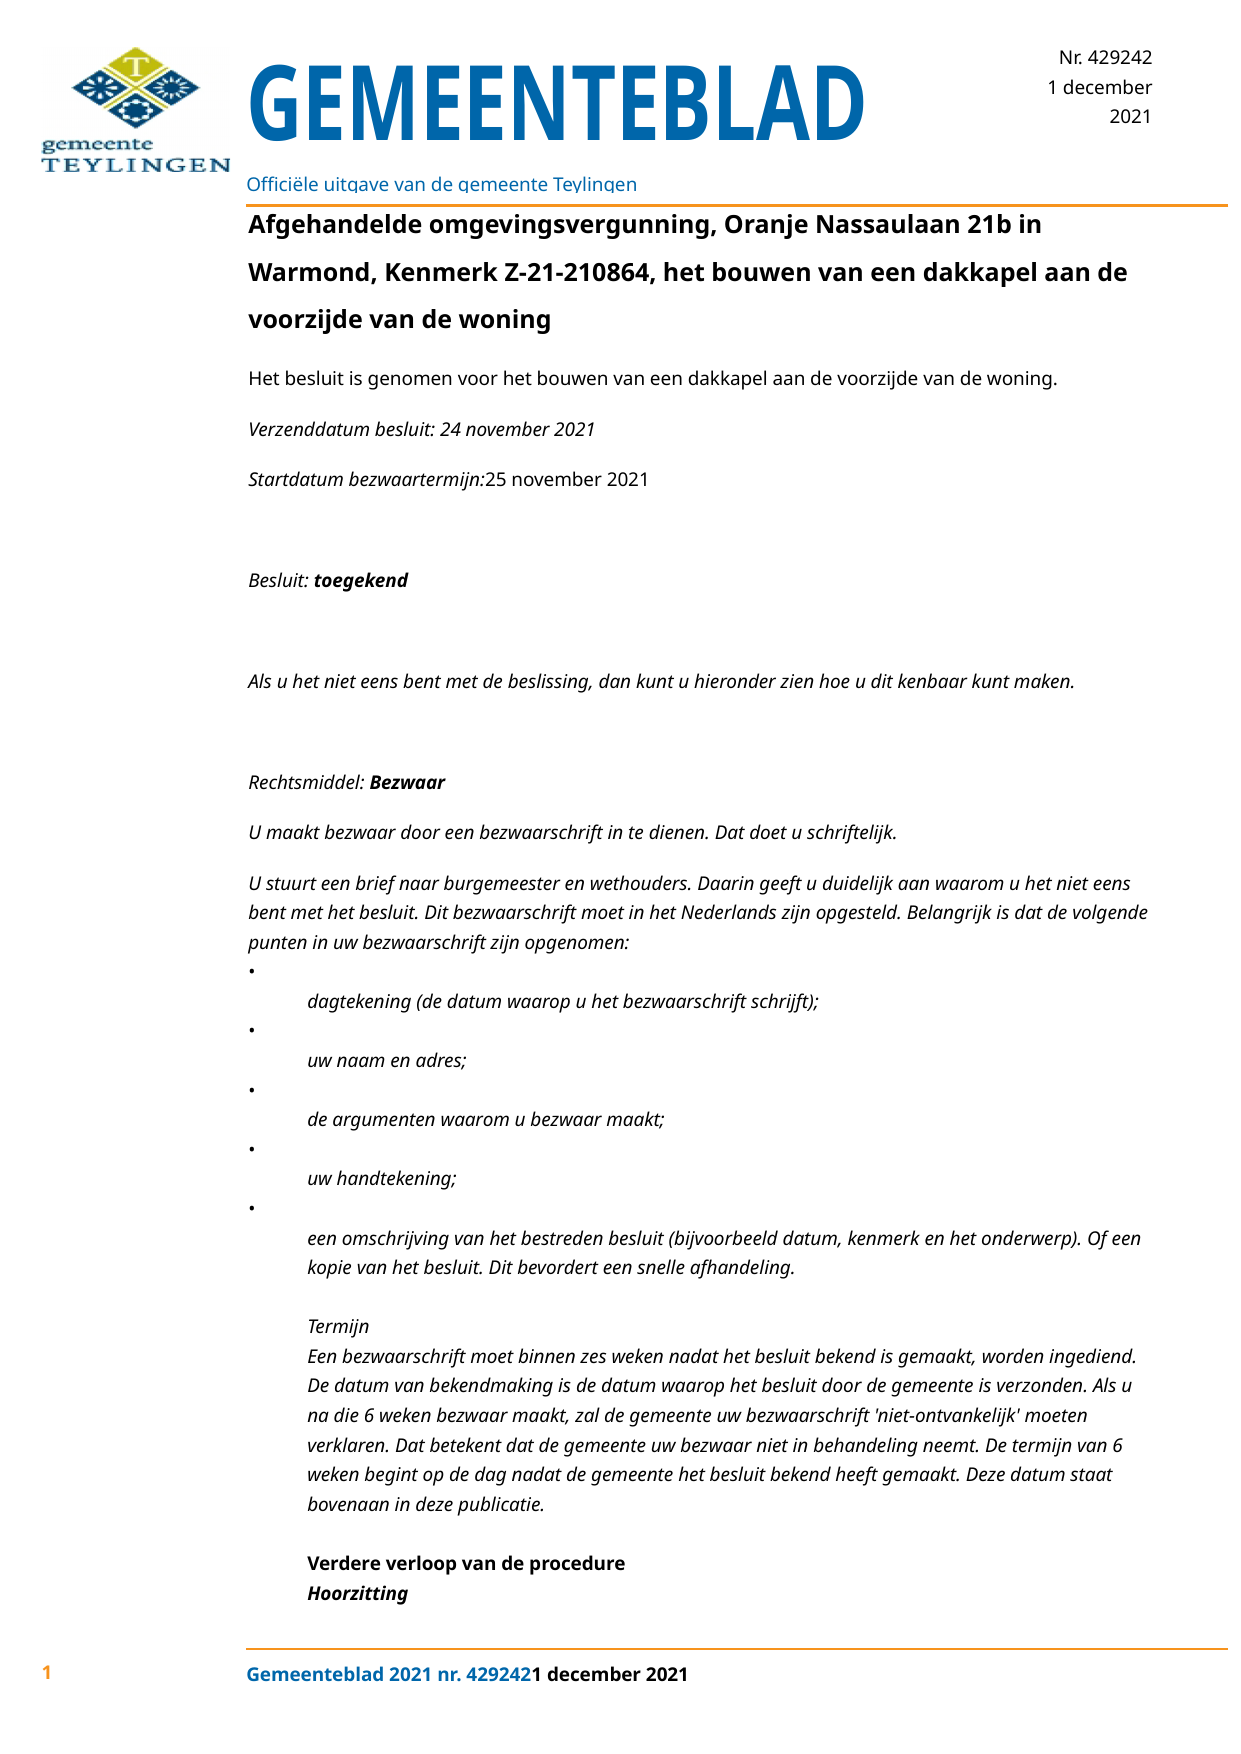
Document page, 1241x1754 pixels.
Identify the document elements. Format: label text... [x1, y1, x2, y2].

list Een bezwaarschrift moet binnen zes weken nadat het besluit bekend is gemaakt, worden ingediend. De datum van bekendmaking is de datum waarop het besluit door de gemeente is verzonden. Als u na die 6 weken bezwaar maakt, zal de gemeente uw bezwaarschrift 'niet-ontvankelijk' moeten verklaren. Dat betekent dat de gemeente uw bezwaar niet in behandeling neemt. De termijn van 6 weken begint op de dag nadat de gemeente het besluit bekend heeft gemaakt. Deze datum staat bovenaan in deze publicatie. [248, 1343, 1152, 1517]
text U stuurt een brief naar burgemeester en wethouders. Daarin geeft u duidelijk aan waarom u het niet eens bent met het besluit. Dit bezwaarschrift moet in het Nederlands zijn opgesteld. Belangrijk is dat de volgende punten in uw bezwaarschrift zijn opgenomen: [248, 870, 1152, 954]
text Als u het niet eens bent met de beslissing, dan kunt u hieronder zien hoe u dit kenbaar kunt maken. [248, 668, 1152, 694]
list uw handtekening; [248, 1166, 1152, 1191]
text Startdatum bezwaartermijn:25 november 2021 [248, 466, 1152, 492]
list een omschrijving van het bestreden besluit (bijvoorbeeld datum, kenmerk en het onderwerp). Of een kopie van het besluit. Dit bevordert een snelle afhandeling. [248, 1225, 1152, 1280]
list Hoorzitting [248, 1580, 1152, 1605]
text Het besluit is genomen voor het bouwen van een dakkapel aan de voorzijde van de woning. [248, 366, 1152, 391]
picture [41, 47, 231, 172]
text Afgehandelde omgevingsvergunning, Oranje Nassaulaan 21b in Warmond, Kenmerk Z-21-210864, het bouwen van een dakkapel aan de voorzijde van de woning [248, 207, 1152, 336]
text Besluit: toegekend [248, 567, 1152, 593]
text Verzenddatum besluit: 24 november 2021 [248, 416, 1152, 442]
list Verdere verloop van de procedure [248, 1550, 1152, 1576]
text Rechtsmiddel: Bezwaar [248, 769, 1152, 794]
list de argumenten waarom u bezwaar maakt; [248, 1106, 1152, 1132]
text U maakt bezwaar door een bezwaarschrift in te dienen. Dat doet u schriftelijk. [248, 819, 1152, 845]
list uw naam en adres; [248, 1047, 1152, 1073]
list dagtekening (de datum waarop u het bezwaarschrift schrijft); [248, 988, 1152, 1014]
list Termijn [248, 1313, 1152, 1339]
